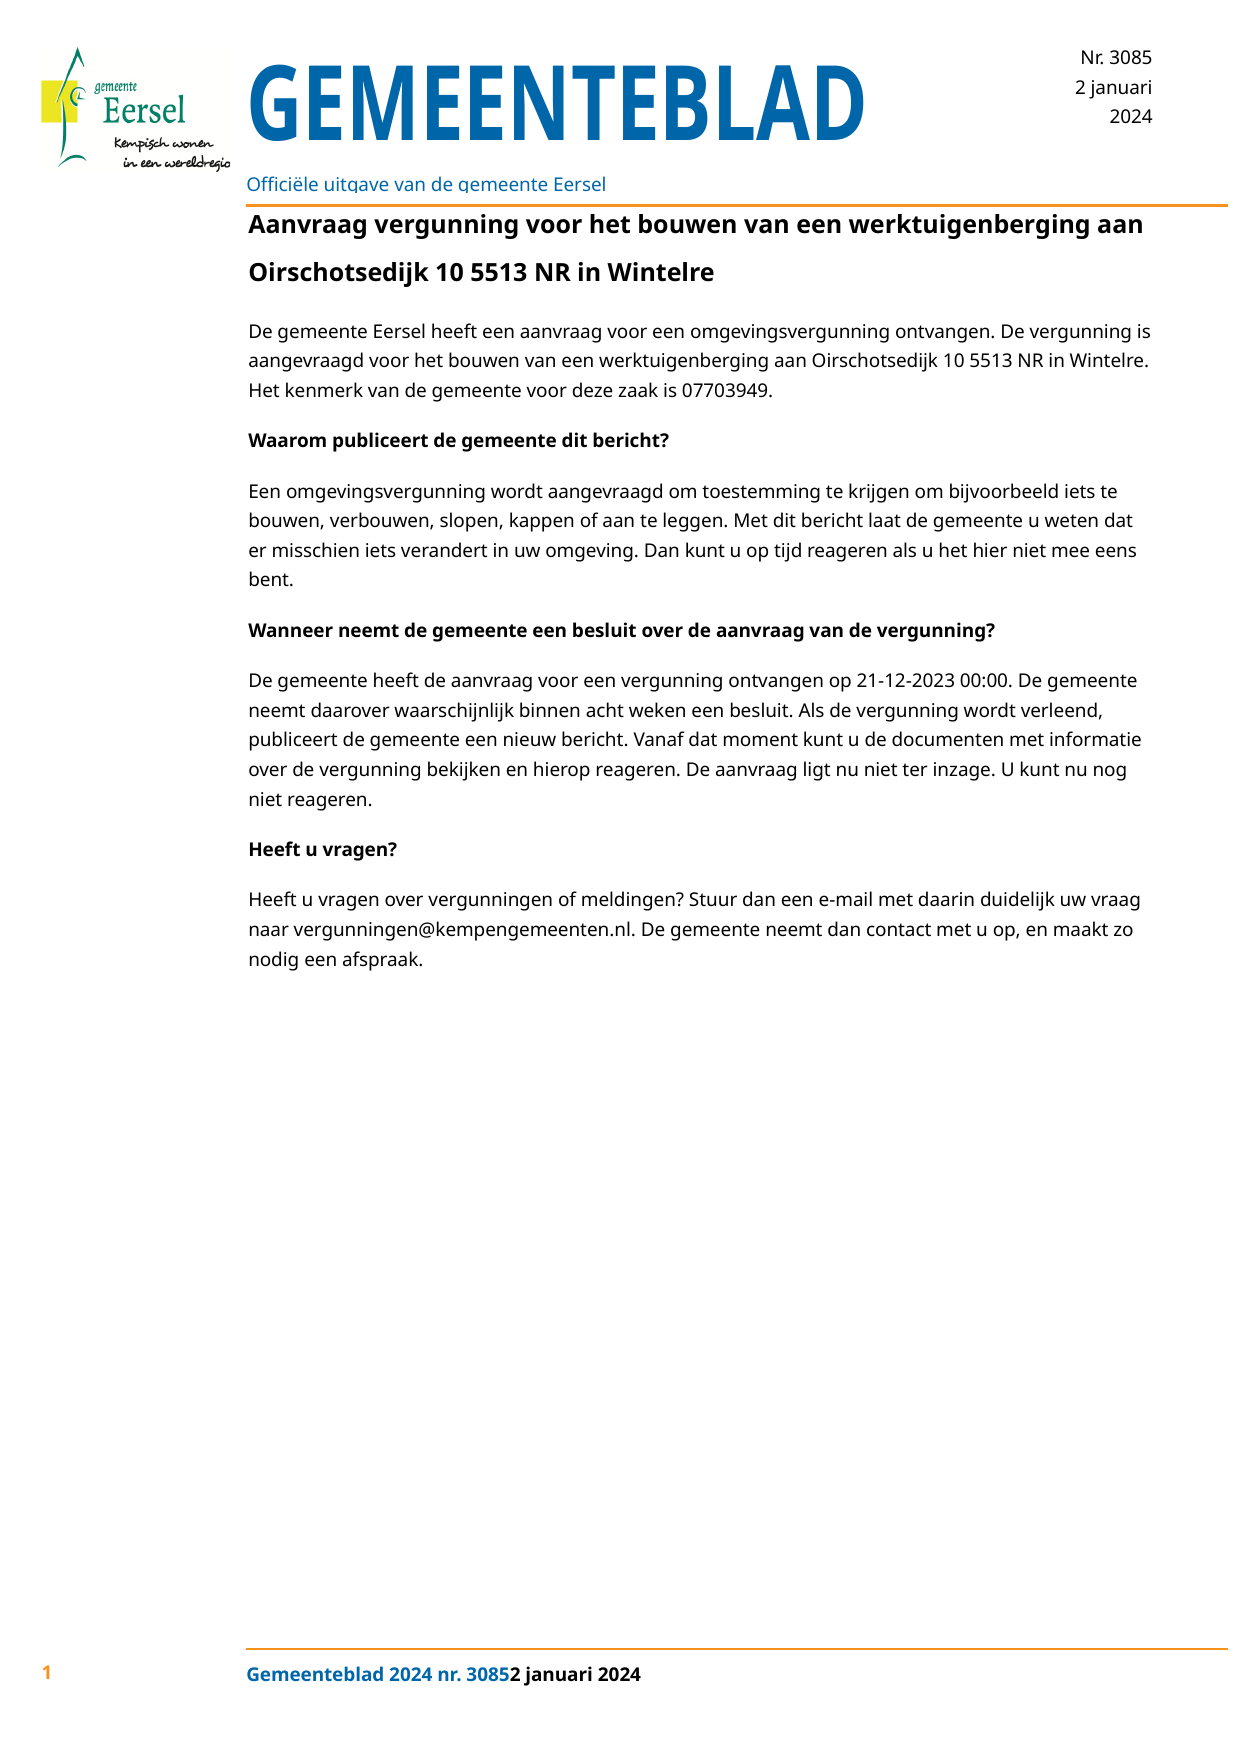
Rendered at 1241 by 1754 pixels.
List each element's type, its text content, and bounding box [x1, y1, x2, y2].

text Heeft u vragen? [248, 836, 1152, 862]
text Een omgevingsvergunning wordt aangevraagd om toestemming te krijgen om bijvoorbeeld iets te bouwen, verbouwen, slopen, kappen of aan te leggen. Met dit bericht laat de gemeente u weten dat er misschien iets verandert in uw omgeving. Dan kunt u op tijd reageren als u het hier niet mee eens bent. [248, 478, 1152, 592]
text Heeft u vragen over vergunningen of meldingen? Stuur dan een e-mail met daarin duidelijk uw vraag naar vergunningen@kempengemeenten.nl. De gemeente neemt dan contact met u op, en maakt zo nodig een afspraak. [248, 887, 1152, 972]
text De gemeente Eersel heeft een aanvraag voor een omgevingsvergunning ontvangen. De vergunning is aangevraagd voor het bouwen van een werktuigenberging aan Oirschotsedijk 10 5513 NR in Wintelre. Het kenmerk van de gemeente voor deze zaak is 07703949. [248, 318, 1152, 403]
text Waarom publiceert de gemeente dit bericht? [248, 427, 1152, 453]
text De gemeente heeft de aanvraag voor een vergunning ontvangen op 21-12-2023 00:00. De gemeente neemt daarover waarschijnlijk binnen acht weken een besluit. Als de vergunning wordt verleend, publiceert de gemeente een nieuw bericht. Vanaf dat moment kunt u de documenten met informatie over de vergunning bekijken en hierop reageren. De aanvraag ligt nu niet ter inzage. U kunt nu nog niet reageren. [248, 667, 1152, 812]
text Aanvraag vergunning voor het bouwen van een werktuigenberging aan Oirschotsedijk 10 5513 NR in Wintelre [248, 207, 1152, 288]
picture [41, 47, 231, 172]
text Wanneer neemt de gemeente een besluit over de aanvraag van de vergunning? [248, 617, 1152, 643]
